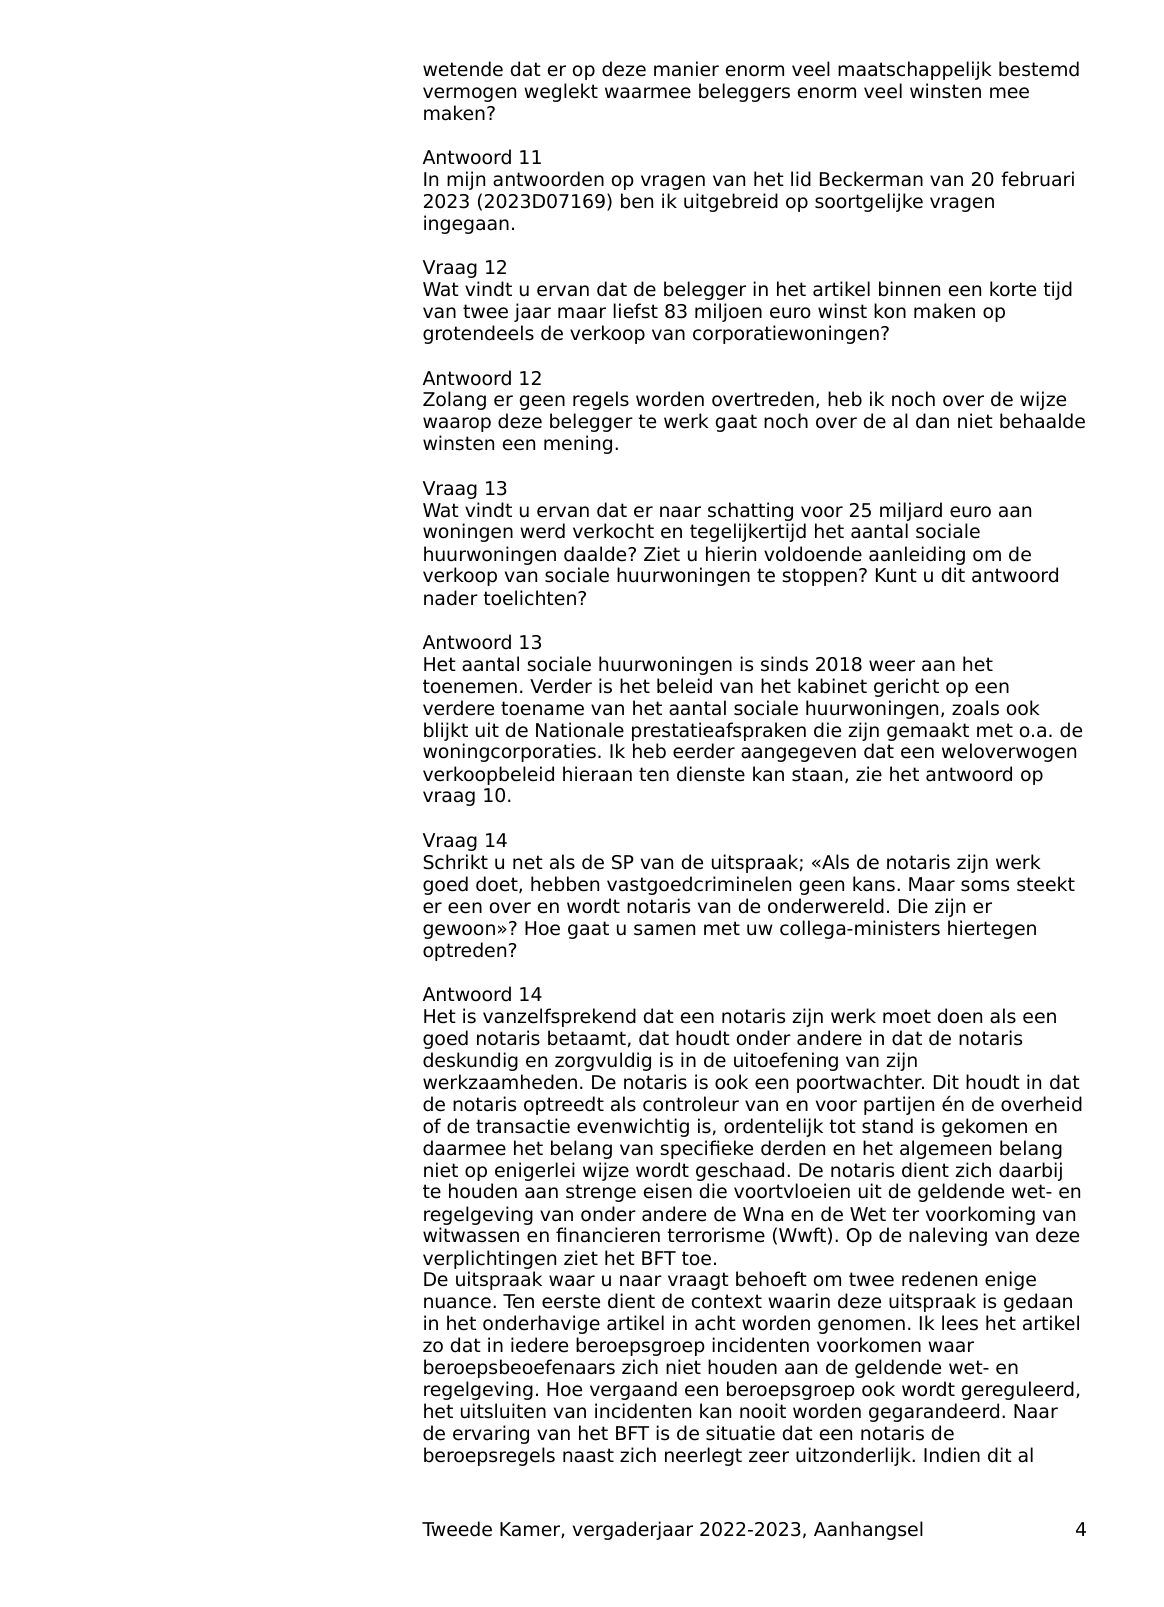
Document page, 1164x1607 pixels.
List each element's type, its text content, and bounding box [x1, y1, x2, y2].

text Antwoord 12 [422, 367, 1087, 389]
text Het aantal sociale huurwoningen is sinds 2018 weer aan het toenemen. Verder is het beleid van het kabinet gericht op een verdere toename van het aantal sociale huurwoningen, zoals ook blijkt uit de Nationale prestatieafspraken die zijn gemaakt met o.a. de woningcorporaties. Ik heb eerder aangegeven dat een weloverwogen verkoopbeleid hieraan ten dienste kan staan, zie het antwoord op vraag 10. [422, 653, 1087, 807]
text Vraag 12 [422, 257, 1087, 279]
text Vraag 14 [422, 829, 1087, 852]
text Antwoord 11 [422, 147, 1087, 169]
text Vraag 13 [422, 477, 1087, 499]
text In mijn antwoorden op vragen van het lid Beckerman van 20 februari 2023 (2023D07169) ben ik uitgebreid op soortgelijke vragen ingegaan. [422, 169, 1087, 235]
text Wat vindt u ervan dat er naar schatting voor 25 miljard euro aan woningen werd verkocht en tegelijkertijd het aantal sociale huurwoningen daalde? Ziet u hierin voldoende aanleiding om de verkoop van sociale huurwoningen te stoppen? Kunt u dit antwoord nader toelichten? [422, 499, 1087, 609]
text De uitspraak waar u naar vraagt behoeft om twee redenen enige nuance. Ten eerste dient de context waarin deze uitspraak is gedaan in het onderhavige artikel in acht worden genomen. Ik lees het artikel zo dat in iedere beroepsgroep incidenten voorkomen waar beroepsbeoefenaars zich niet houden aan de geldende wet- en regelgeving. Hoe vergaand een beroepsgroep ook wordt gereguleerd, het uitsluiten van incidenten kan nooit worden gegarandeerd. Naar de ervaring van het BFT is de situatie dat een notaris de beroepsregels naast zich neerlegt zeer uitzonderlijk. Indien dit al [422, 1269, 1087, 1467]
text Zolang er geen regels worden overtreden, heb ik noch over de wijze waarop deze belegger te werk gaat noch over de al dan niet behaalde winsten een mening. [422, 389, 1087, 455]
text Het is vanzelfsprekend dat een notaris zijn werk moet doen als een goed notaris betaamt, dat houdt onder andere in dat de notaris deskundig en zorgvuldig is in de uitoefening van zijn werkzaamheden. De notaris is ook een poortwachter. Dit houdt in dat de notaris optreedt als controleur van en voor partijen én de overheid of de transactie evenwichtig is, ordentelijk tot stand is gekomen en daarmee het belang van specifieke derden en het algemeen belang niet op enigerlei wijze wordt geschaad. De notaris dient zich daarbij te houden aan strenge eisen die voortvloeien uit de geldende wet- en regelgeving van onder andere de Wna en de Wet ter voorkoming van witwassen en financieren terrorisme (Wwft). Op de naleving van deze verplichtingen ziet het BFT toe. [422, 1006, 1087, 1269]
text Schrikt u net als de SP van de uitspraak; «Als de notaris zijn werk goed doet, hebben vastgoedcriminelen geen kans. Maar soms steekt er een over en wordt notaris van de onderwereld. Die zijn er gewoon»? Hoe gaat u samen met uw collega-ministers hiertegen optreden? [422, 852, 1087, 961]
text Antwoord 13 [422, 632, 1087, 653]
text Antwoord 14 [422, 984, 1087, 1006]
text wetende dat er op deze manier enorm veel maatschappelijk bestemd vermogen weglekt waarmee beleggers enorm veel winsten mee maken? [422, 59, 1087, 125]
text Wat vindt u ervan dat de belegger in het artikel binnen een korte tijd van twee jaar maar liefst 83 miljoen euro winst kon maken op grotendeels de verkoop van corporatiewoningen? [422, 279, 1087, 345]
